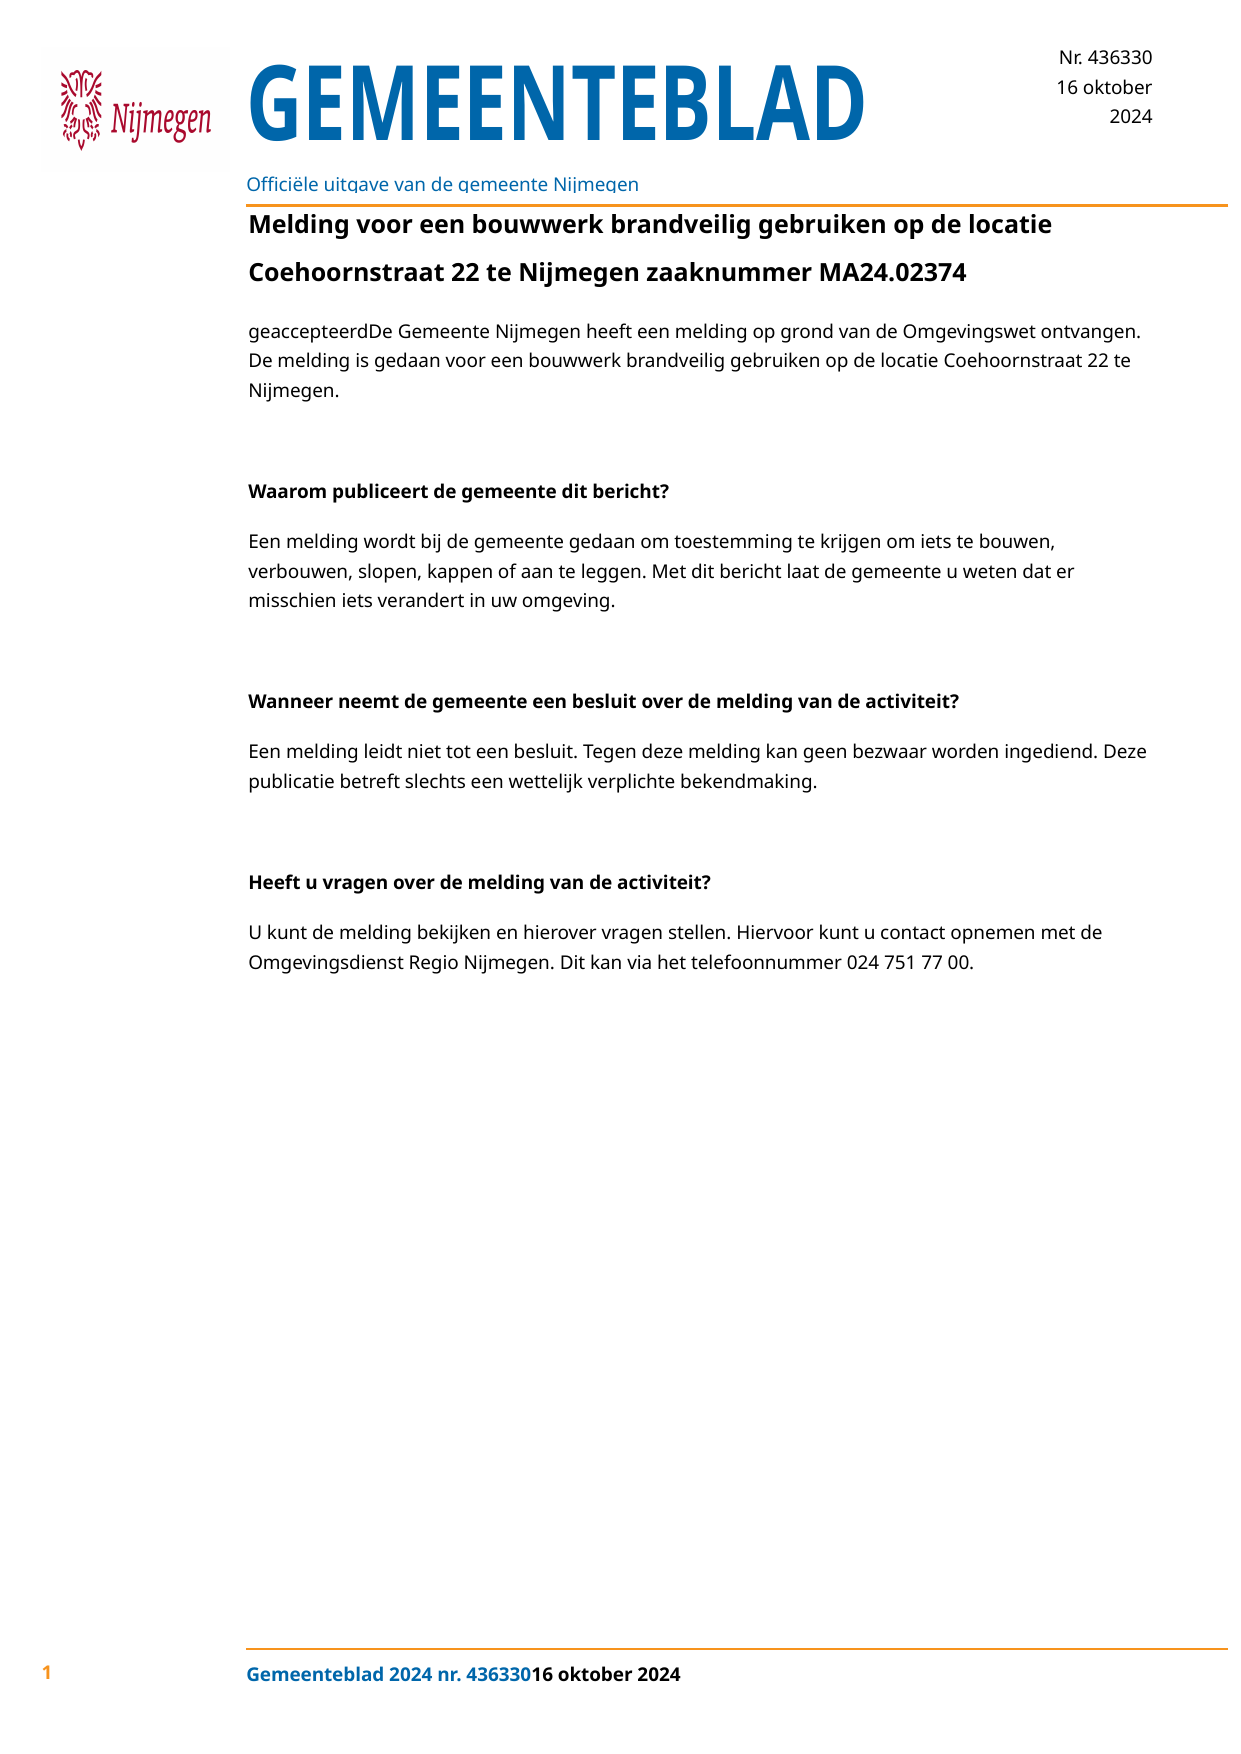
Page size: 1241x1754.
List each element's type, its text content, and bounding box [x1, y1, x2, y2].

text U kunt de melding bekijken en hierover vragen stellen. Hiervoor kunt u contact opnemen met de Omgevingsdienst Regio Nijmegen. Dit kan via het telefoonnummer 024 751 77 00. [248, 919, 1152, 975]
text Waarom publiceert de gemeente dit bericht? [248, 478, 1152, 504]
picture [41, 47, 231, 172]
text geaccepteerdDe Gemeente Nijmegen heeft een melding op grond van de Omgevingswet ontvangen. De melding is gedaan voor een bouwwerk brandveilig gebruiken op de locatie Coehoornstraat 22 te Nijmegen. [248, 318, 1152, 403]
text Een melding leidt niet tot een besluit. Tegen deze melding kan geen bezwaar worden ingediend. Deze publicatie betreft slechts een wettelijk verplichte bekendmaking. [248, 739, 1152, 794]
text Een melding wordt bij de gemeente gedaan om toestemming te krijgen om iets te bouwen, verbouwen, slopen, kappen of aan te leggen. Met dit bericht laat de gemeente u weten dat er misschien iets verandert in uw omgeving. [248, 528, 1152, 613]
text Wanneer neemt de gemeente een besluit over de melding van de activiteit? [248, 688, 1152, 714]
text Heeft u vragen over de melding van de activiteit? [248, 869, 1152, 895]
text Melding voor een bouwwerk brandveilig gebruiken op de locatie Coehoornstraat 22 te Nijmegen zaaknummer MA24.02374 [248, 207, 1152, 288]
